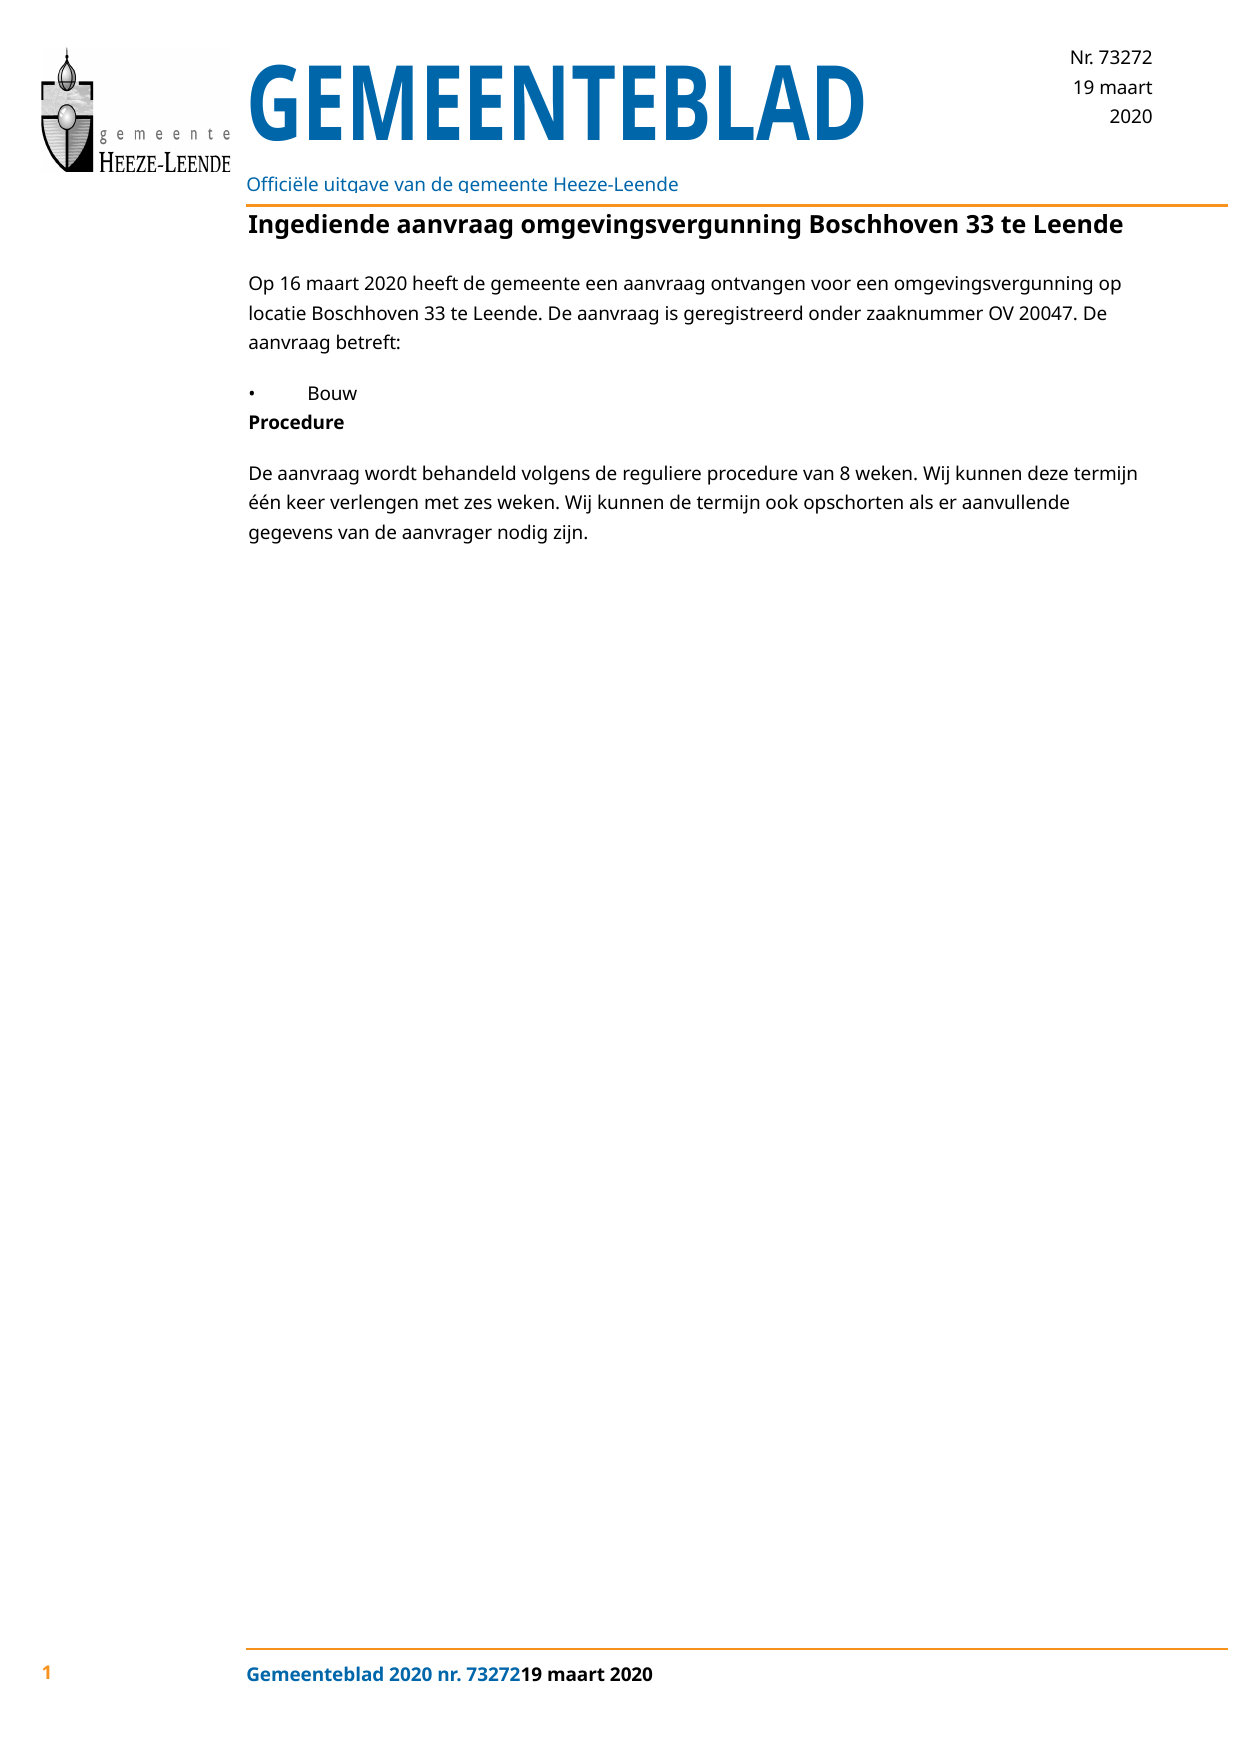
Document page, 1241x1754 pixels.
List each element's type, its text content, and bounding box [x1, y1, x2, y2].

list Bouw [248, 380, 1152, 406]
text Ingediende aanvraag omgevingsvergunning Boschhoven 33 te Leende [248, 207, 1152, 241]
text Procedure [248, 409, 1152, 435]
text De aanvraag wordt behandeld volgens de reguliere procedure van 8 weken. Wij kunnen deze termijn één keer verlengen met zes weken. Wij kunnen de termijn ook opschorten als er aanvullende gegevens van de aanvrager nodig zijn. [248, 460, 1152, 545]
picture [41, 47, 231, 172]
text Op 16 maart 2020 heeft de gemeente een aanvraag ontvangen voor een omgevingsvergunning op locatie Boschhoven 33 te Leende. De aanvraag is geregistreerd onder zaaknummer OV 20047. De aanvraag betreft: [248, 270, 1152, 355]
